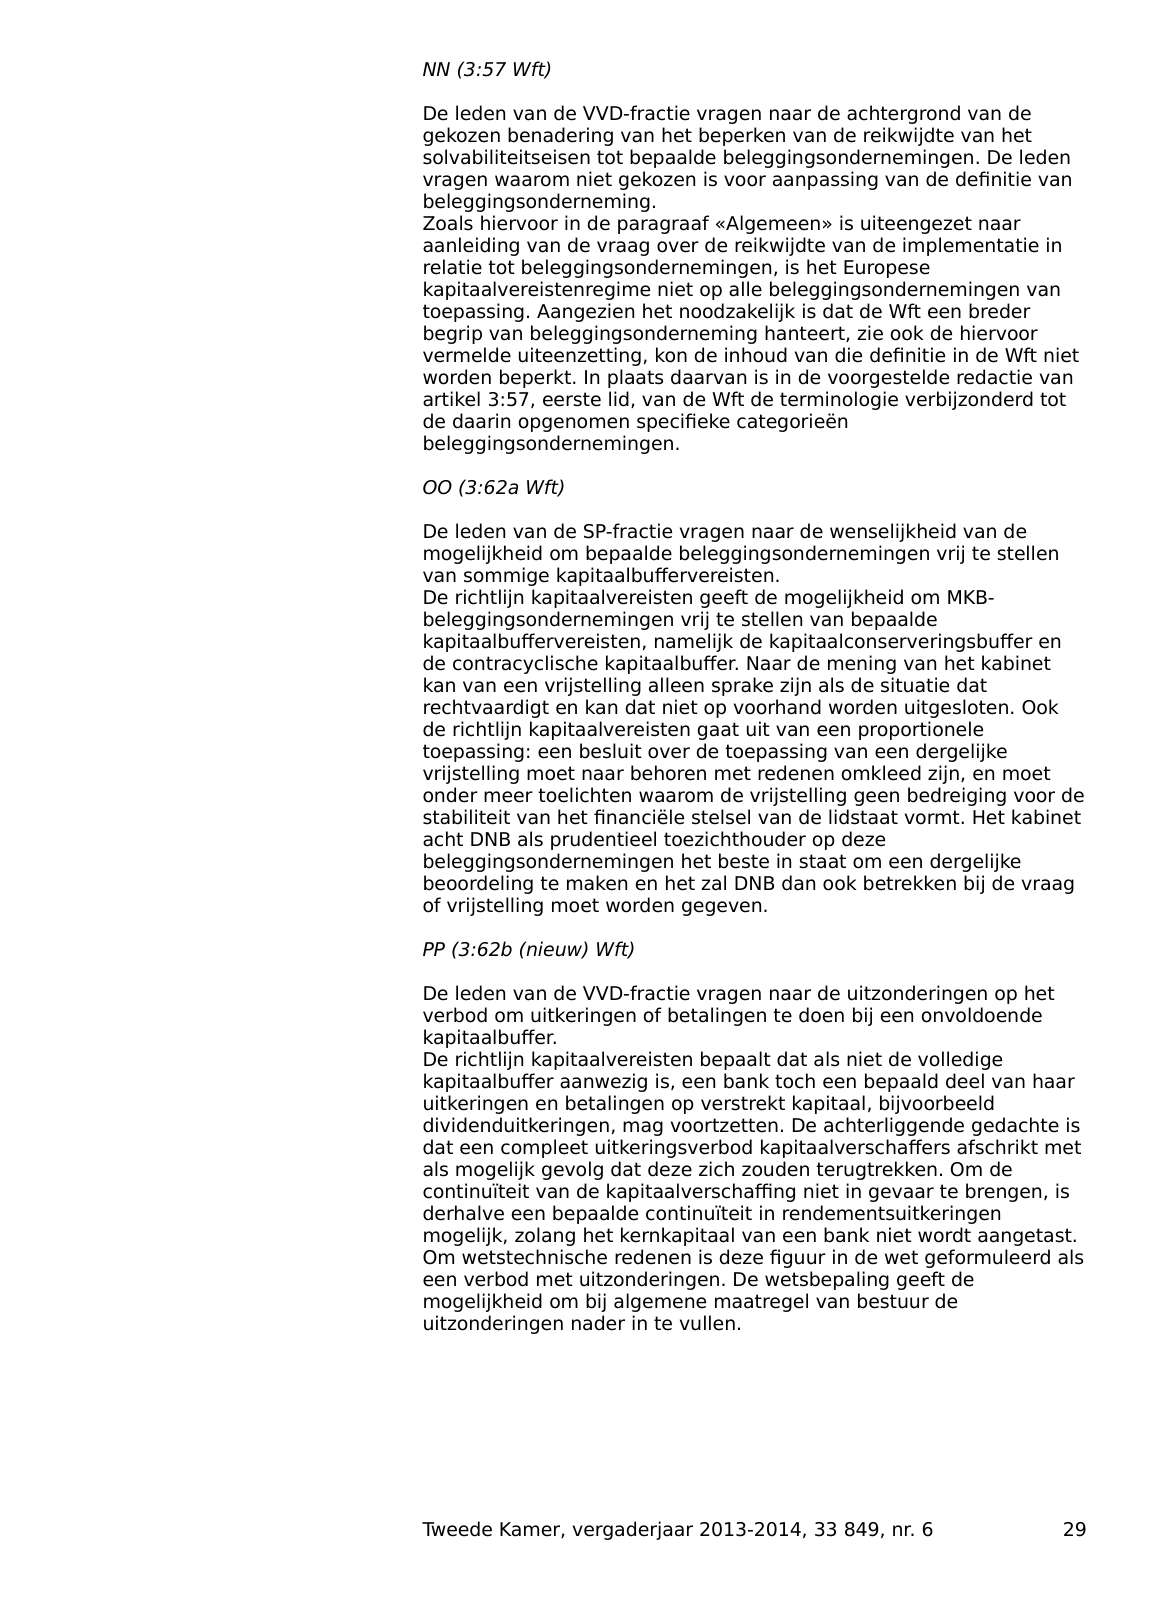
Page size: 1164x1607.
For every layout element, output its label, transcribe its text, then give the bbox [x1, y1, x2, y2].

text De leden van de SP-fractie vragen naar de wenselijkheid van de mogelijkheid om bepaalde beleggingsondernemingen vrij te stellen van sommige kapitaalbuffervereisten. [422, 521, 1087, 587]
subtitle OO (3:62a Wft) [422, 477, 1087, 499]
text De leden van de VVD-fractie vragen naar de achtergrond van de gekozen benadering van het beperken van de reikwijdte van het solvabiliteitseisen tot bepaalde beleggingsondernemingen. De leden vragen waarom niet gekozen is voor aanpassing van de definitie van beleggingsonderneming. [422, 103, 1087, 213]
text Zoals hiervoor in de paragraaf «Algemeen» is uiteengezet naar aanleiding van de vraag over de reikwijdte van de implementatie in relatie tot beleggingsondernemingen, is het Europese kapitaalvereistenregime niet op alle beleggingsondernemingen van toepassing. Aangezien het noodzakelijk is dat de Wft een breder begrip van beleggingsonderneming hanteert, zie ook de hiervoor vermelde uiteenzetting, kon de inhoud van die definitie in de Wft niet worden beperkt. In plaats daarvan is in de voorgestelde redactie van artikel 3:57, eerste lid, van de Wft de terminologie verbijzonderd tot de daarin opgenomen specifieke categorieën beleggingsondernemingen. [422, 213, 1087, 455]
subtitle NN (3:57 Wft) [422, 59, 1087, 81]
text De richtlijn kapitaalvereisten bepaalt dat als niet de volledige kapitaalbuffer aanwezig is, een bank toch een bepaald deel van haar uitkeringen en betalingen op verstrekt kapitaal, bijvoorbeeld dividenduitkeringen, mag voortzetten. De achterliggende gedachte is dat een compleet uitkeringsverbod kapitaalverschaffers afschrikt met als mogelijk gevolg dat deze zich zouden terugtrekken. Om de continuïteit van de kapitaalverschaffing niet in gevaar te brengen, is derhalve een bepaalde continuïteit in rendementsuitkeringen mogelijk, zolang het kernkapitaal van een bank niet wordt aangetast. Om wetstechnische redenen is deze figuur in de wet geformuleerd als een verbod met uitzonderingen. De wetsbepaling geeft de mogelijkheid om bij algemene maatregel van bestuur de uitzonderingen nader in te vullen. [422, 1049, 1087, 1335]
subtitle PP (3:62b (nieuw) Wft) [422, 939, 1087, 961]
text De richtlijn kapitaalvereisten geeft de mogelijkheid om MKB-beleggingsondernemingen vrij te stellen van bepaalde kapitaalbuffervereisten, namelijk de kapitaalconserveringsbuffer en de contracyclische kapitaalbuffer. Naar de mening van het kabinet kan van een vrijstelling alleen sprake zijn als de situatie dat rechtvaardigt en kan dat niet op voorhand worden uitgesloten. Ook de richtlijn kapitaalvereisten gaat uit van een proportionele toepassing: een besluit over de toepassing van een dergelijke vrijstelling moet naar behoren met redenen omkleed zijn, en moet onder meer toelichten waarom de vrijstelling geen bedreiging voor de stabiliteit van het financiële stelsel van de lidstaat vormt. Het kabinet acht DNB als prudentieel toezichthouder op deze beleggingsondernemingen het beste in staat om een dergelijke beoordeling te maken en het zal DNB dan ook betrekken bij de vraag of vrijstelling moet worden gegeven. [422, 587, 1087, 917]
text De leden van de VVD-fractie vragen naar de uitzonderingen op het verbod om uitkeringen of betalingen te doen bij een onvoldoende kapitaalbuffer. [422, 983, 1087, 1049]
